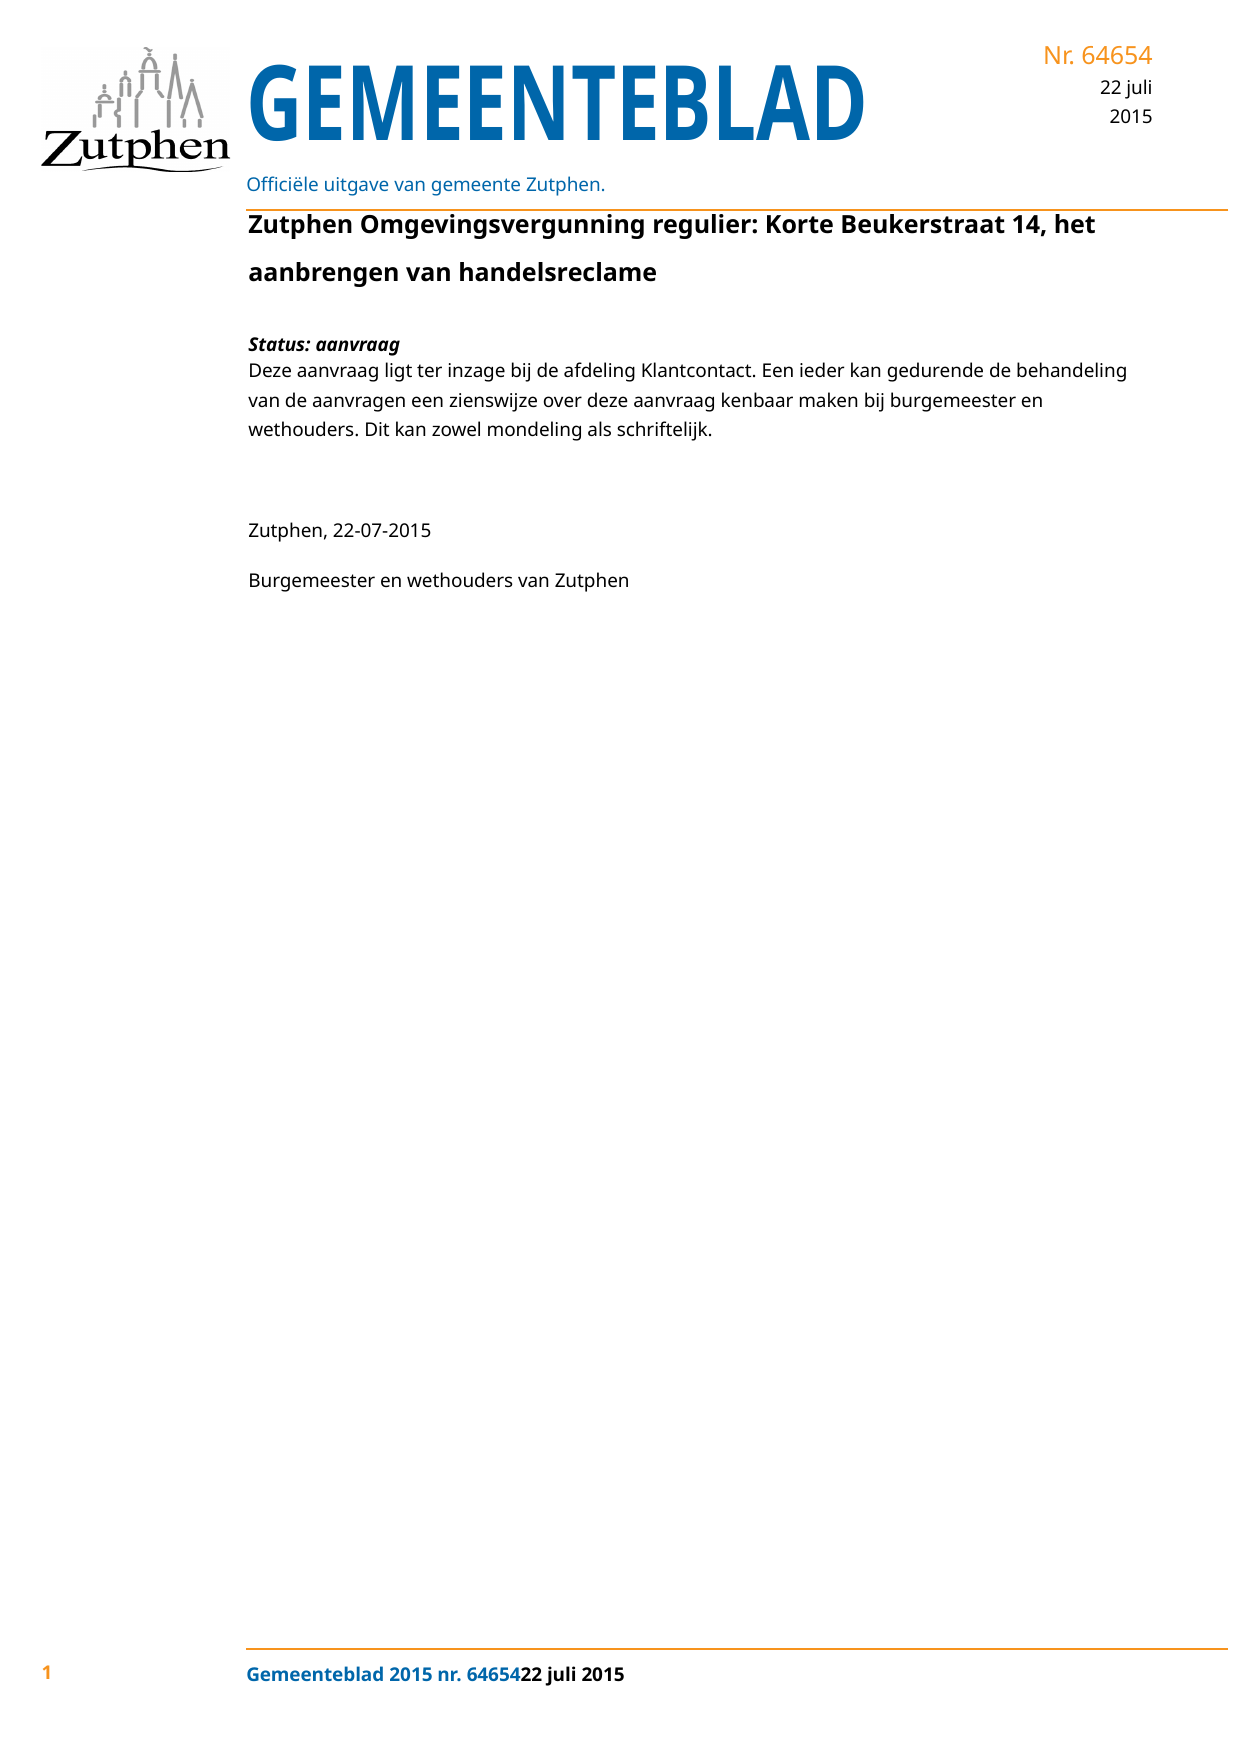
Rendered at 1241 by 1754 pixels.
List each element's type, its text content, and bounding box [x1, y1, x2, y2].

text Burgemeester en wethouders van Zutphen [248, 568, 1152, 593]
text Zutphen, 22-07-2015 [248, 517, 1152, 543]
text Status: aanvraag [248, 331, 1152, 357]
text Deze aanvraag ligt ter inzage bij de afdeling Klantcontact. Een ieder kan gedurende de behandeling van de aanvragen een zienswijze over deze aanvraag kenbaar maken bij burgemeester en wethouders. Dit kan zowel mondeling als schriftelijk. [248, 357, 1152, 442]
picture [41, 47, 231, 172]
text Zutphen Omgevingsvergunning regulier: Korte Beukerstraat 14, het aanbrengen van handelsreclame [248, 211, 1152, 288]
